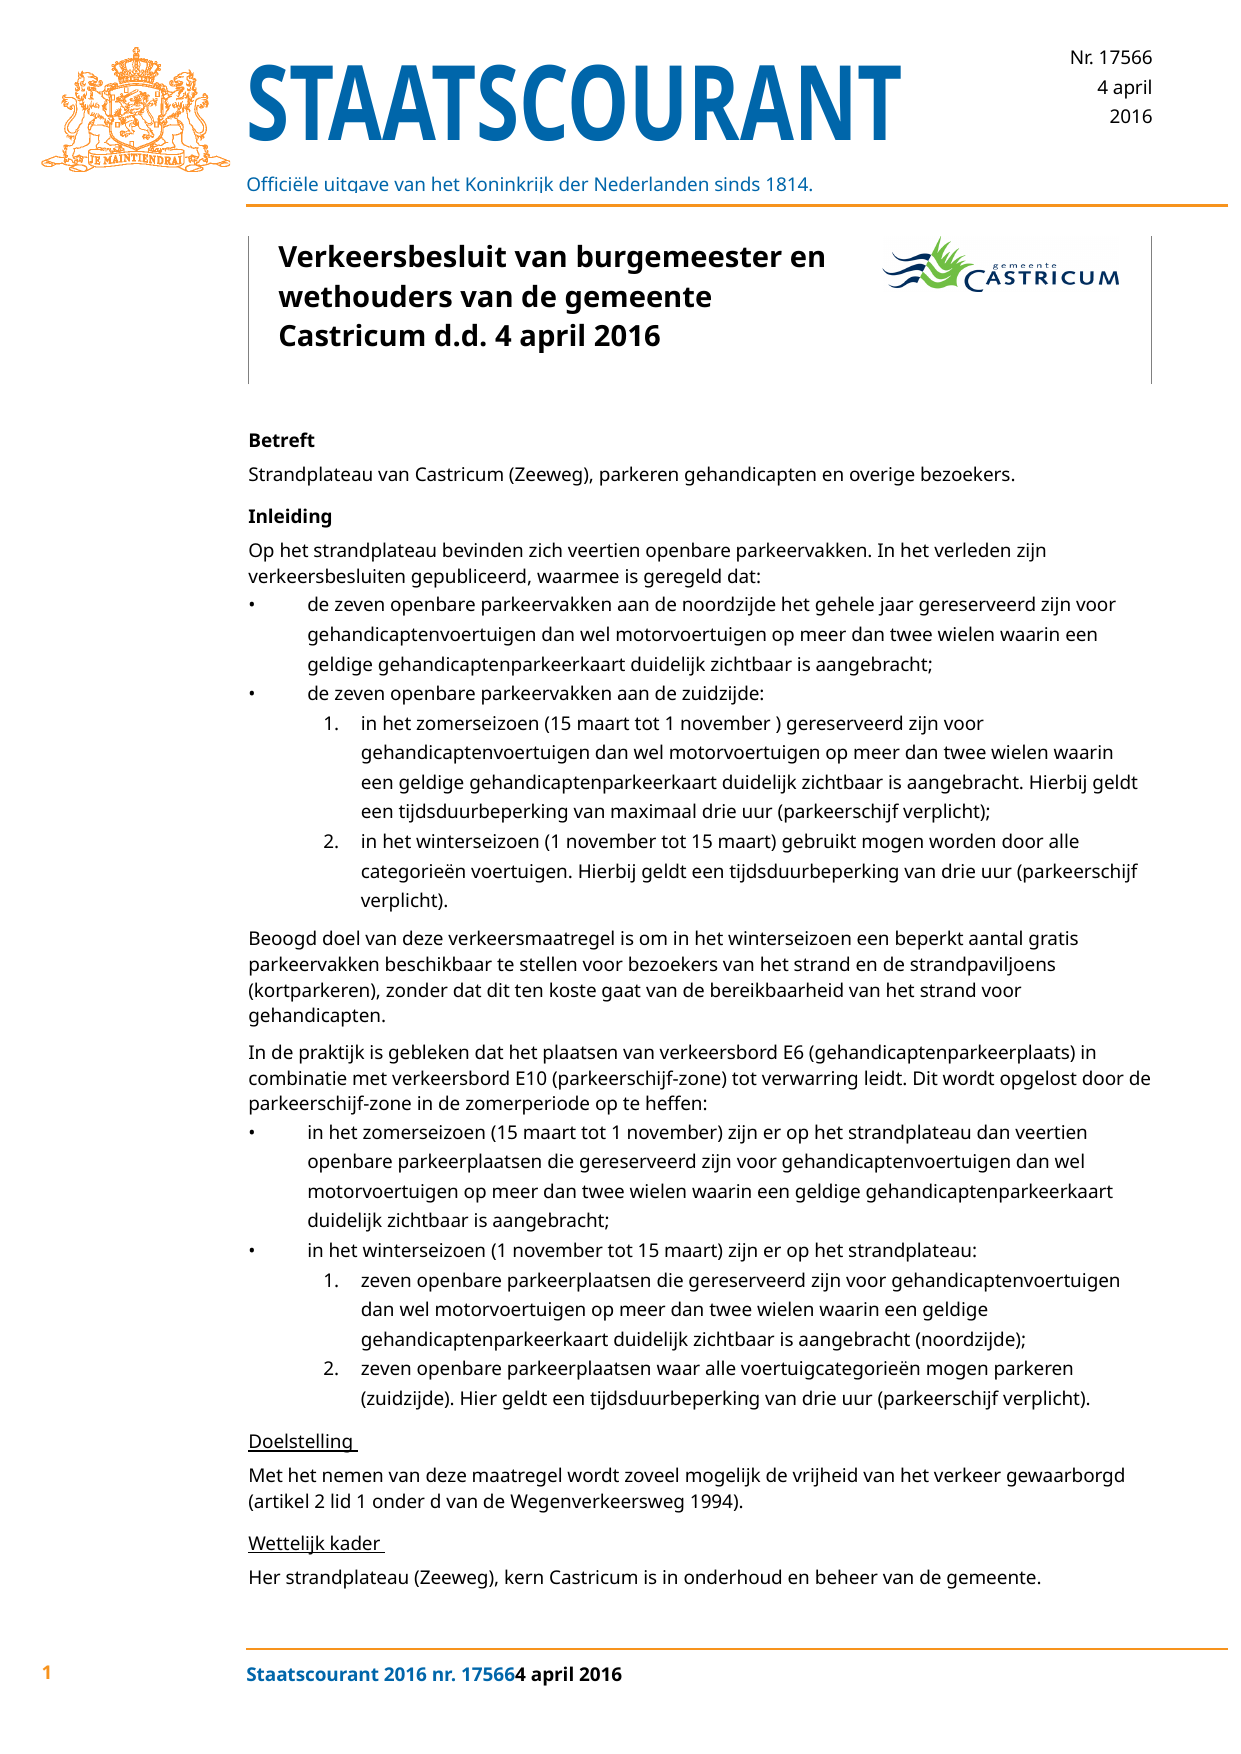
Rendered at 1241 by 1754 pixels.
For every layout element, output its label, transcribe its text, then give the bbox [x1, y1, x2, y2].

list de zeven openbare parkeervakken aan de zuidzijde: [248, 680, 1152, 706]
picture [41, 47, 231, 172]
text Betreft [248, 427, 1152, 453]
table_header [850, 236, 1151, 384]
list zeven openbare parkeerplaatsen waar alle voertuigcategorieën mogen parkeren (zuidzijde). Hier geldt een tijdsduurbeperking van drie uur (parkeerschijf verplicht). [323, 1356, 1152, 1411]
list in het zomerseizoen (15 maart tot 1 november ) gereserveerd zijn voor gehandicaptenvoertuigen dan wel motorvoertuigen op meer dan twee wielen waarin een geldige gehandicaptenparkeerkaart duidelijk zichtbaar is aangebracht. Hierbij geldt een tijdsduurbeperking van maximaal drie uur (parkeerschijf verplicht); [323, 710, 1152, 824]
list in het zomerseizoen (15 maart tot 1 november) zijn er op het strandplateau dan veertien openbare parkeerplaatsen die gereserveerd zijn voor gehandicaptenvoertuigen dan wel motorvoertuigen op meer dan twee wielen waarin een geldige gehandicaptenparkeerkaart duidelijk zichtbaar is aangebracht; [248, 1119, 1152, 1233]
picture [882, 236, 1119, 292]
text Op het strandplateau bevinden zich veertien openbare parkeervakken. In het verleden zijn verkeersbesluiten gepubliceerd, waarmee is geregeld dat: [248, 537, 1152, 589]
text Inleiding [248, 503, 1152, 529]
list in het winterseizoen (1 november tot 15 maart) zijn er op het strandplateau: [248, 1237, 1152, 1263]
list in het winterseizoen (1 november tot 15 maart) gebruikt mogen worden door alle categorieën voertuigen. Hierbij geldt een tijdsduurbeperking van drie uur (parkeerschijf verplicht). [323, 828, 1152, 913]
text Wettelijk kader [248, 1530, 1152, 1556]
list zeven openbare parkeerplaatsen die gereserveerd zijn voor gehandicaptenvoertuigen dan wel motorvoertuigen op meer dan twee wielen waarin een geldige gehandicaptenparkeerkaart duidelijk zichtbaar is aangebracht (noordzijde); [323, 1267, 1152, 1352]
table_header Verkeersbesluit van burgemeester en wethouders van de gemeente Castricum d.d. 4 april 2016 [249, 236, 850, 384]
text In de praktijk is gebleken dat het plaatsen van verkeersbord E6 (gehandicaptenparkeerplaats) in combinatie met verkeersbord E10 (parkeerschijf-zone) tot verwarring leidt. Dit wordt opgelost door de parkeerschijf-zone in de zomerperiode op te heffen: [248, 1039, 1152, 1116]
list de zeven openbare parkeervakken aan de noordzijde het gehele jaar gereserveerd zijn voor gehandicaptenvoertuigen dan wel motorvoertuigen op meer dan twee wielen waarin een geldige gehandicaptenparkeerkaart duidelijk zichtbaar is aangebracht; [248, 592, 1152, 676]
text Doelstelling [248, 1428, 1152, 1454]
text Strandplateau van Castricum (Zeeweg), parkeren gehandicapten en overige bezoekers. [248, 462, 1152, 487]
text Met het nemen van deze maatregel wordt zoveel mogelijk de vrijheid van het verkeer gewaarborgd (artikel 2 lid 1 onder d van de Wegenverkeersweg 1994). [248, 1462, 1152, 1514]
text Her strandplateau (Zeeweg), kern Castricum is in onderhoud en beheer van de gemeente. [248, 1564, 1152, 1590]
text Beoogd doel van deze verkeersmaatregel is om in het winterseizoen een beperkt aantal gratis parkeervakken beschikbaar te stellen voor bezoekers van het strand en de strandpaviljoens (kortparkeren), zonder dat dit ten koste gaat van de bereikbaarheid van het strand voor gehandicapten. [248, 925, 1152, 1028]
